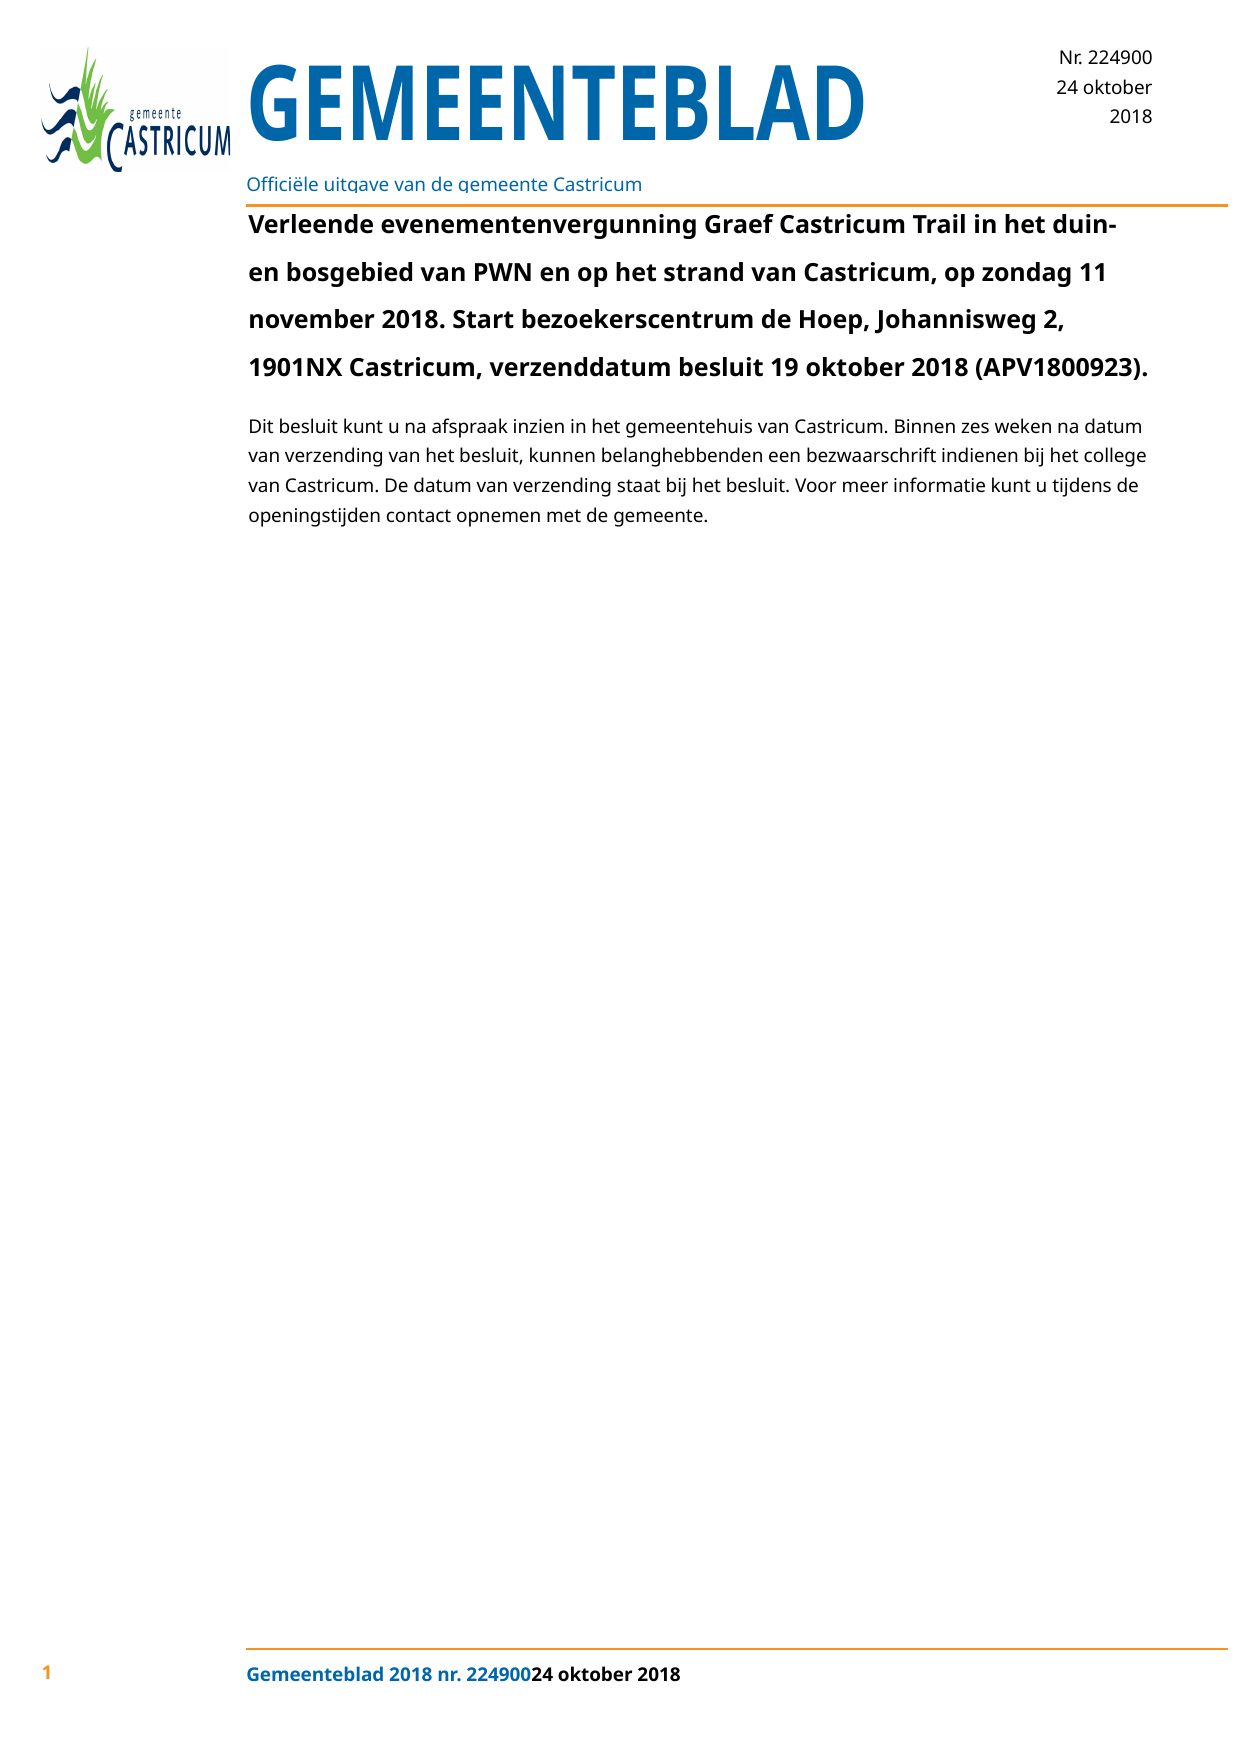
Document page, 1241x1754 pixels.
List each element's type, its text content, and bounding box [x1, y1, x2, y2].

picture [41, 47, 231, 172]
text Verleende evenementenvergunning Graef Castricum Trail in het duin- en bosgebied van PWN en op het strand van Castricum, op zondag 11 november 2018. Start bezoekerscentrum de Hoep, Johannisweg 2, 1901NX Castricum, verzenddatum besluit 19 oktober 2018 (APV1800923). [248, 207, 1152, 384]
text Dit besluit kunt u na afspraak inzien in het gemeentehuis van Castricum. Binnen zes weken na datum van verzending van het besluit, kunnen belanghebbenden een bezwaarschrift indienen bij het college van Castricum. De datum van verzending staat bij het besluit. Voor meer informatie kunt u tijdens de openingstijden contact opnemen met de gemeente. [248, 413, 1152, 528]
